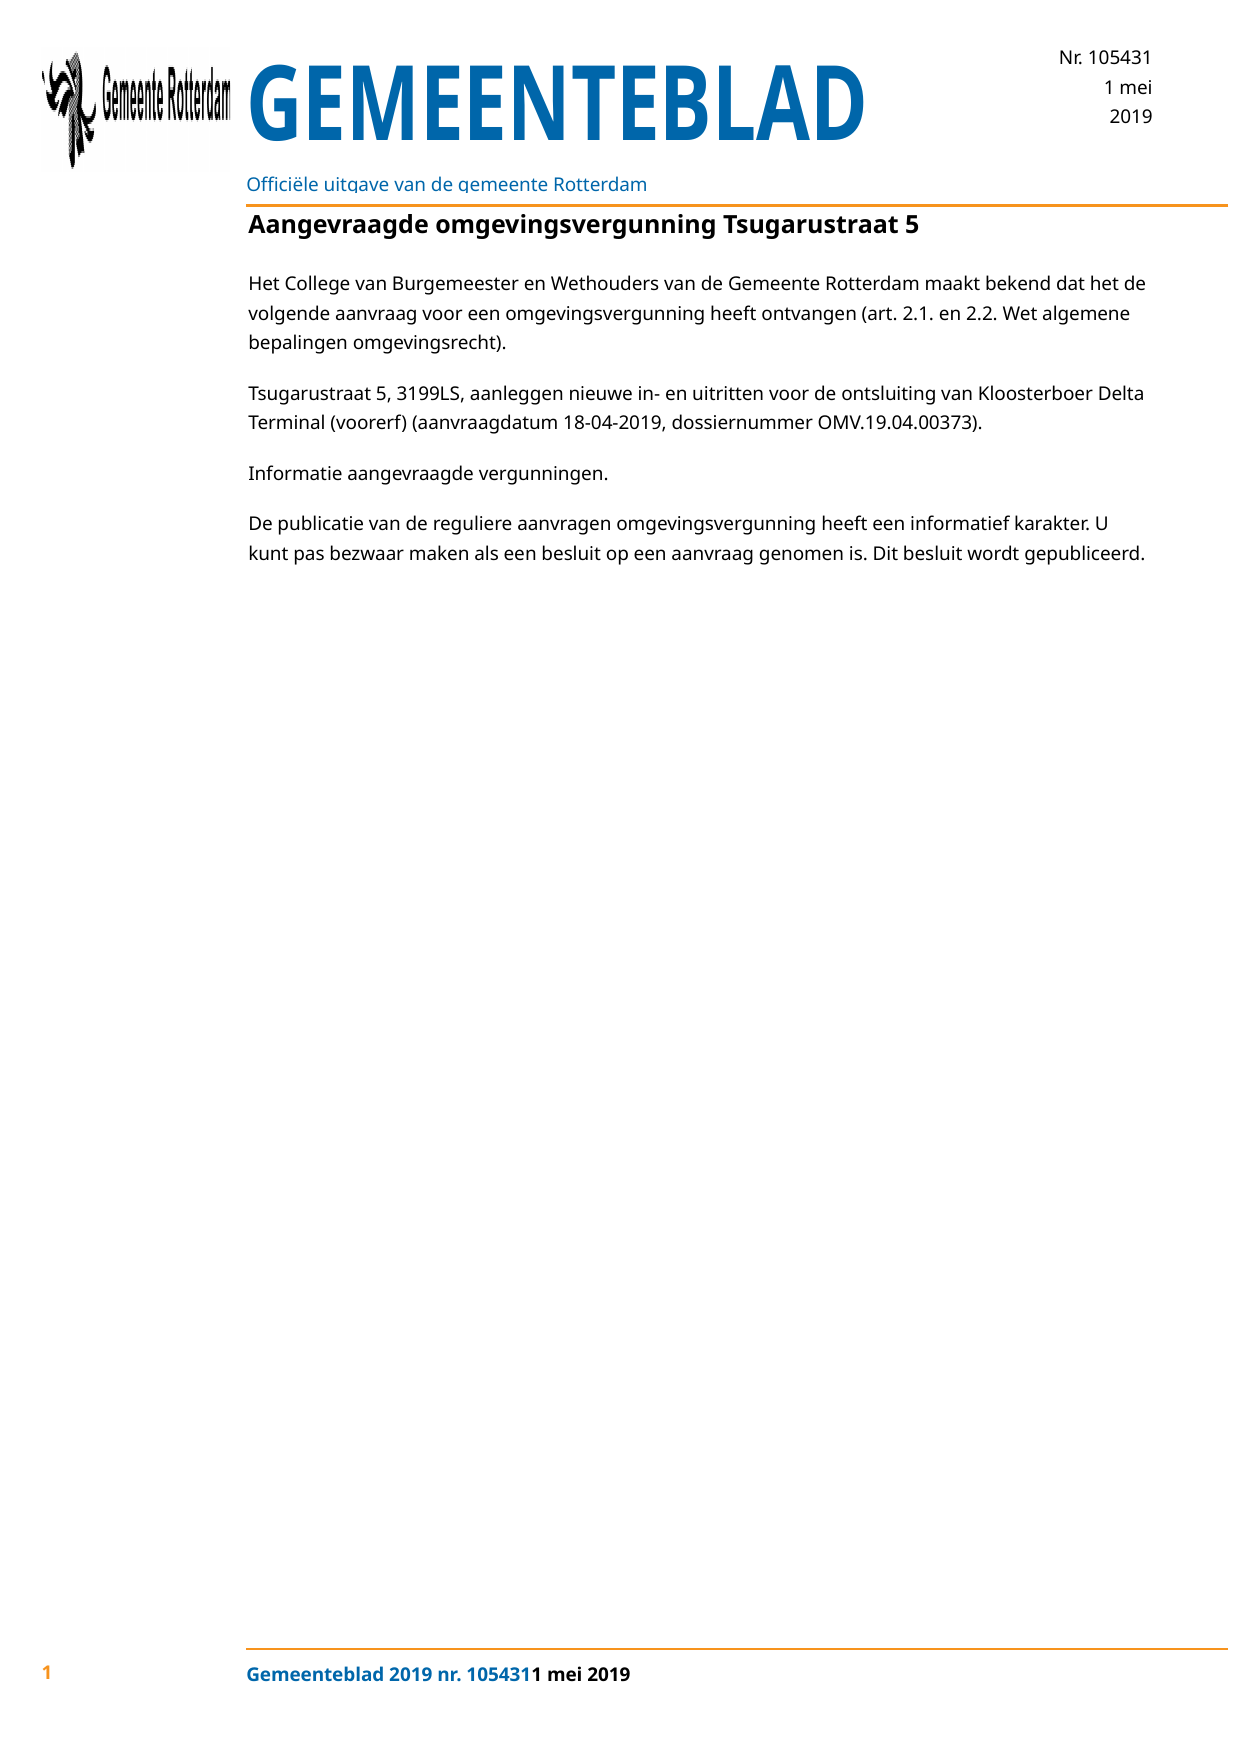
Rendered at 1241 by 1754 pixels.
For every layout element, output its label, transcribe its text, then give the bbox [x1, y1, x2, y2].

text Informatie aangevraagde vergunningen. [248, 460, 1152, 486]
text Het College van Burgemeester en Wethouders van de Gemeente Rotterdam maakt bekend dat het de volgende aanvraag voor een omgevingsvergunning heeft ontvangen (art. 2.1. en 2.2. Wet algemene bepalingen omgevingsrecht). [248, 270, 1152, 355]
text De publicatie van de reguliere aanvragen omgevingsvergunning heeft een informatief karakter. U kunt pas bezwaar maken als een besluit op een aanvraag genomen is. Dit besluit wordt gepubliceerd. [248, 510, 1152, 566]
picture [41, 47, 231, 172]
text Tsugarustraat 5, 3199LS, aanleggen nieuwe in- en uitritten voor de ontsluiting van Kloosterboer Delta Terminal (voorerf) (aanvraagdatum 18-04-2019, dossiernummer OMV.19.04.00373). [248, 380, 1152, 435]
text Aangevraagde omgevingsvergunning Tsugarustraat 5 [248, 207, 1152, 241]
